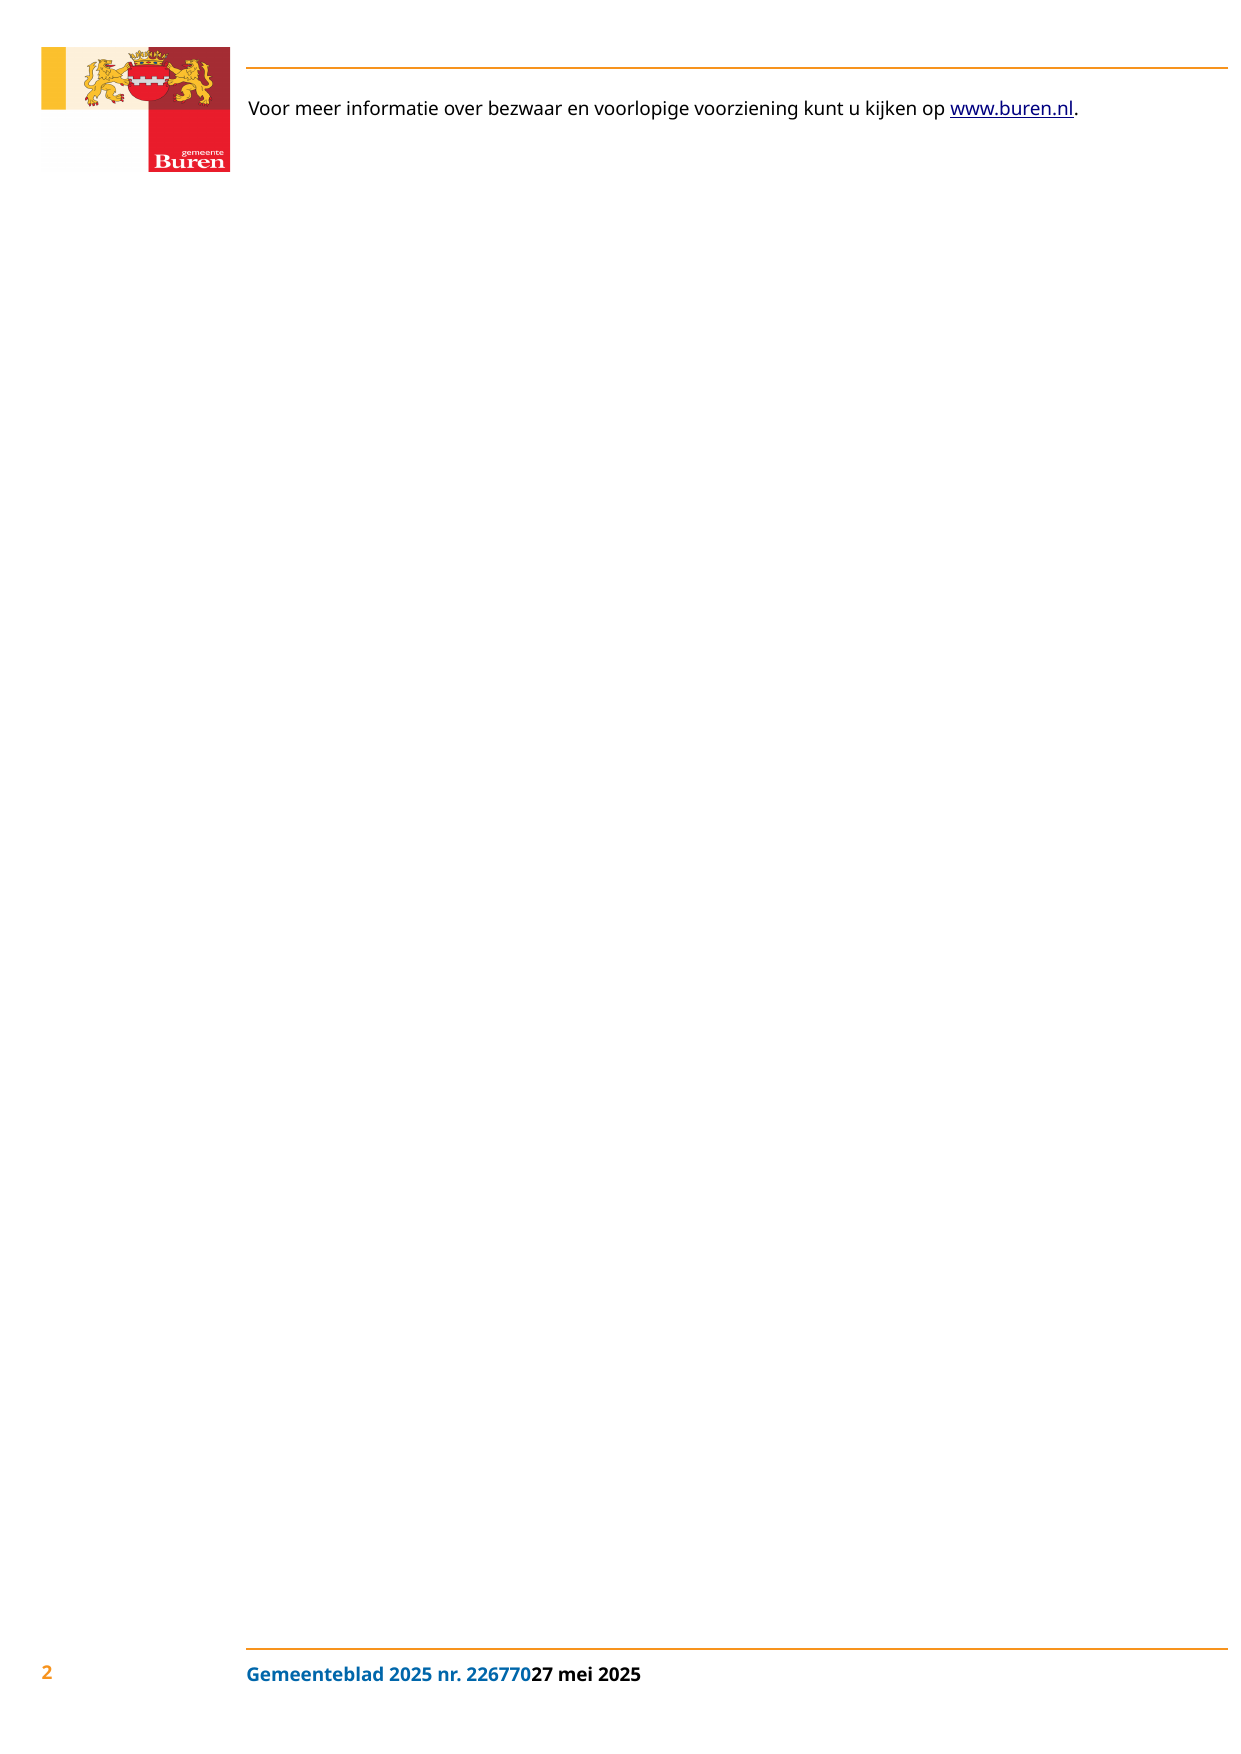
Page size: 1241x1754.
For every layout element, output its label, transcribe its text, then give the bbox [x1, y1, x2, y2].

picture [41, 47, 231, 172]
text Voor meer informatie over bezwaar en voorlopige voorziening kunt u kijken op www.buren.nl. [248, 95, 1152, 121]
